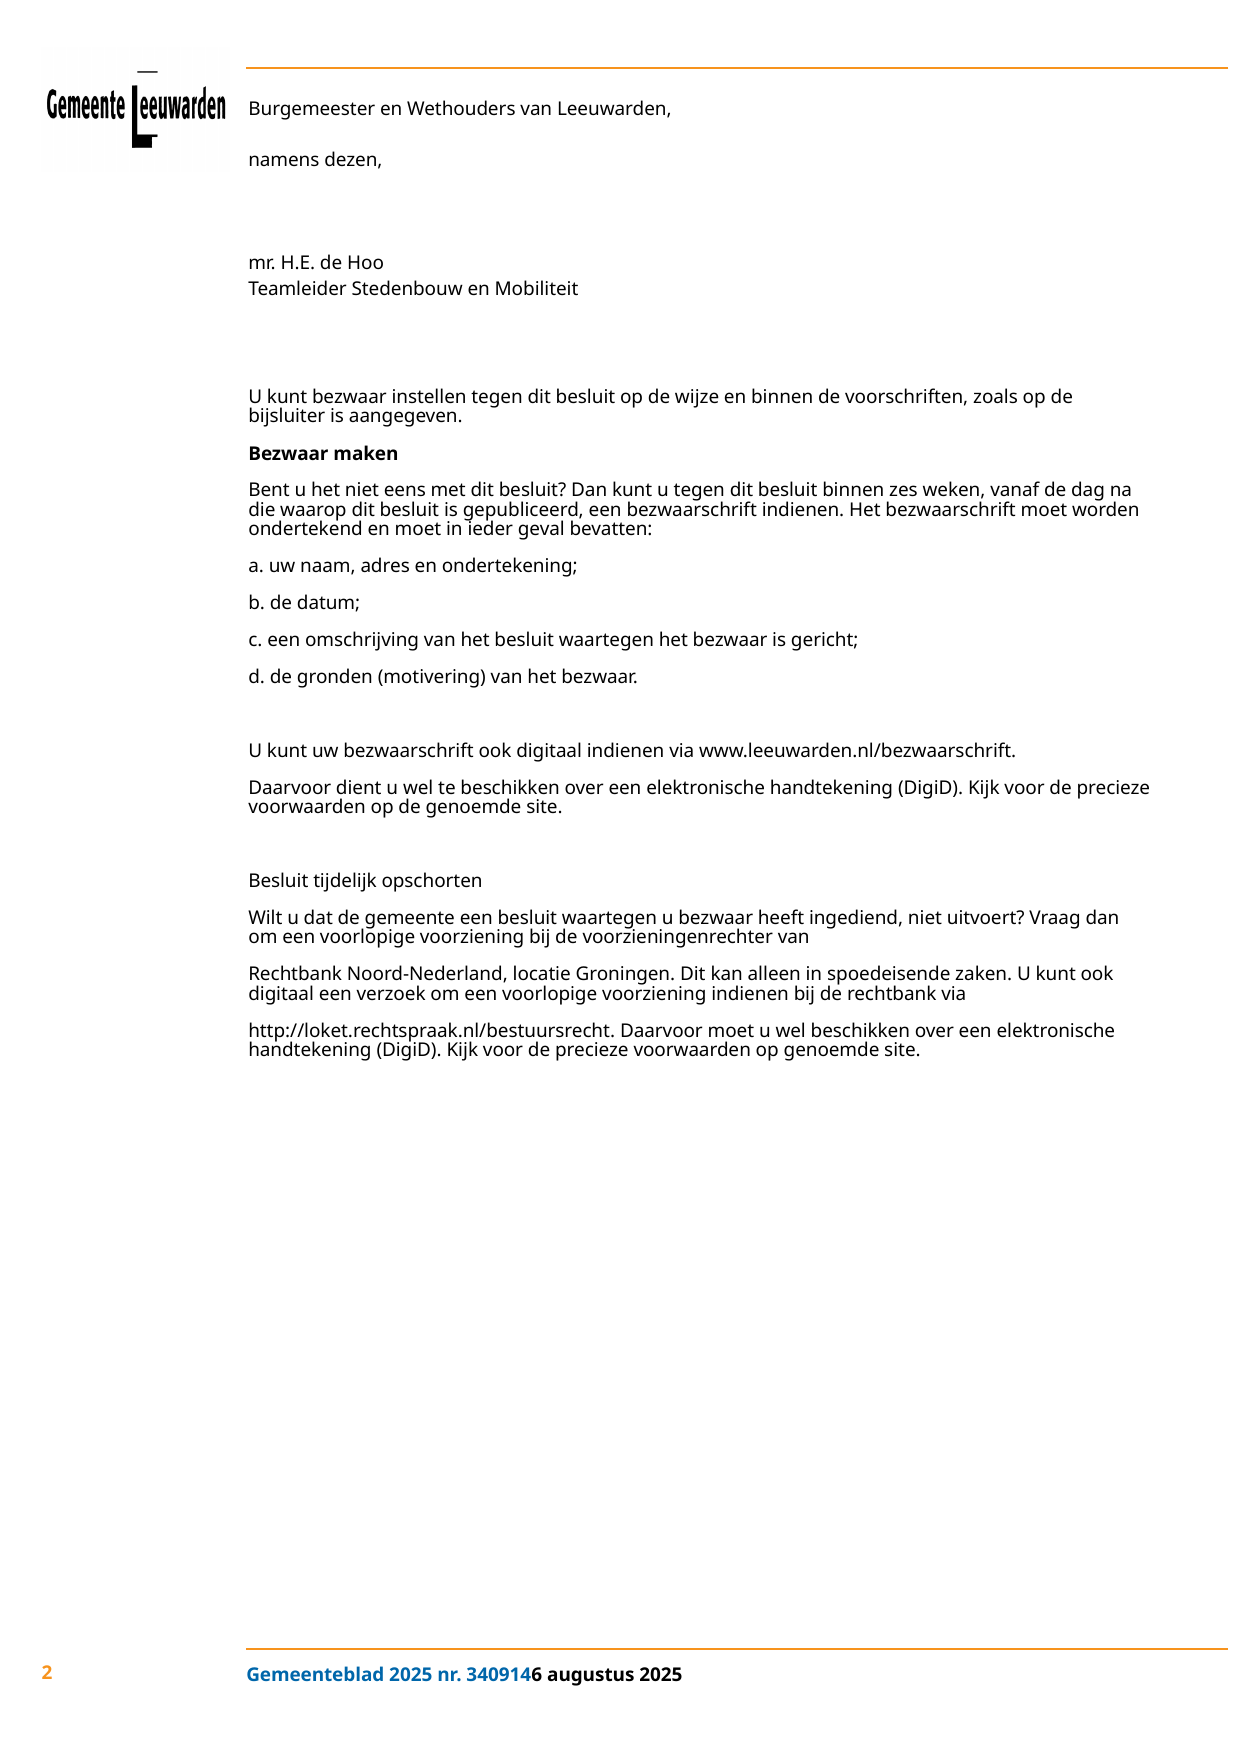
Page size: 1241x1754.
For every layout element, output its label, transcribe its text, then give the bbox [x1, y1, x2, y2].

text mr. H.E. de Hoo [248, 249, 1152, 275]
text http://loket.rechtspraak.nl/bestuursrecht. Daarvoor moet u wel beschikken over een elektronische handtekening (DigiD). Kijk voor de precieze voorwaarden op genoemde site. [248, 1022, 1152, 1060]
text Daarvoor dient u wel te beschikken over een elektronische handtekening (DigiD). Kijk voor de precieze voorwaarden op de genoemde site. [248, 779, 1152, 817]
text Bezwaar maken [248, 444, 1152, 464]
text a. uw naam, adres en ondertekening; [248, 557, 1152, 576]
text namens dezen, [248, 146, 1152, 172]
text Bent u het niet eens met dit besluit? Dan kunt u tegen dit besluit binnen zes weken, vanaf de dag na die waarop dit besluit is gepubliceerd, een bezwaarschrift indienen. Het bezwaarschrift moet worden ondertekend en moet in ieder geval bevatten: [248, 481, 1152, 539]
text Burgemeester en Wethouders van Leeuwarden, [248, 95, 1152, 121]
text U kunt bezwaar instellen tegen dit besluit op de wijze en binnen de voorschriften, zoals op de bijsluiter is aangegeven. [248, 388, 1152, 427]
text c. een omschrijving van het besluit waartegen het bezwaar is gericht; [248, 631, 1152, 650]
text Teamleider Stedenbouw en Mobiliteit [248, 275, 1152, 301]
text b. de datum; [248, 594, 1152, 613]
text Besluit tijdelijk opschorten [248, 872, 1152, 891]
text d. de gronden (motivering) van het bezwaar. [248, 668, 1152, 687]
text U kunt uw bezwaarschrift ook digitaal indienen via www.leeuwarden.nl/bezwaarschrift. [248, 742, 1152, 761]
picture [41, 47, 231, 172]
text Wilt u dat de gemeente een besluit waartegen u bezwaar heeft ingediend, niet uitvoert? Vraag dan om een voorlopige voorziening bij de voorzieningenrechter van [248, 909, 1152, 948]
text Rechtbank Noord-Nederland, locatie Groningen. Dit kan alleen in spoedeisende zaken. U kunt ook digitaal een verzoek om een voorlopige voorziening indienen bij de rechtbank via [248, 965, 1152, 1004]
